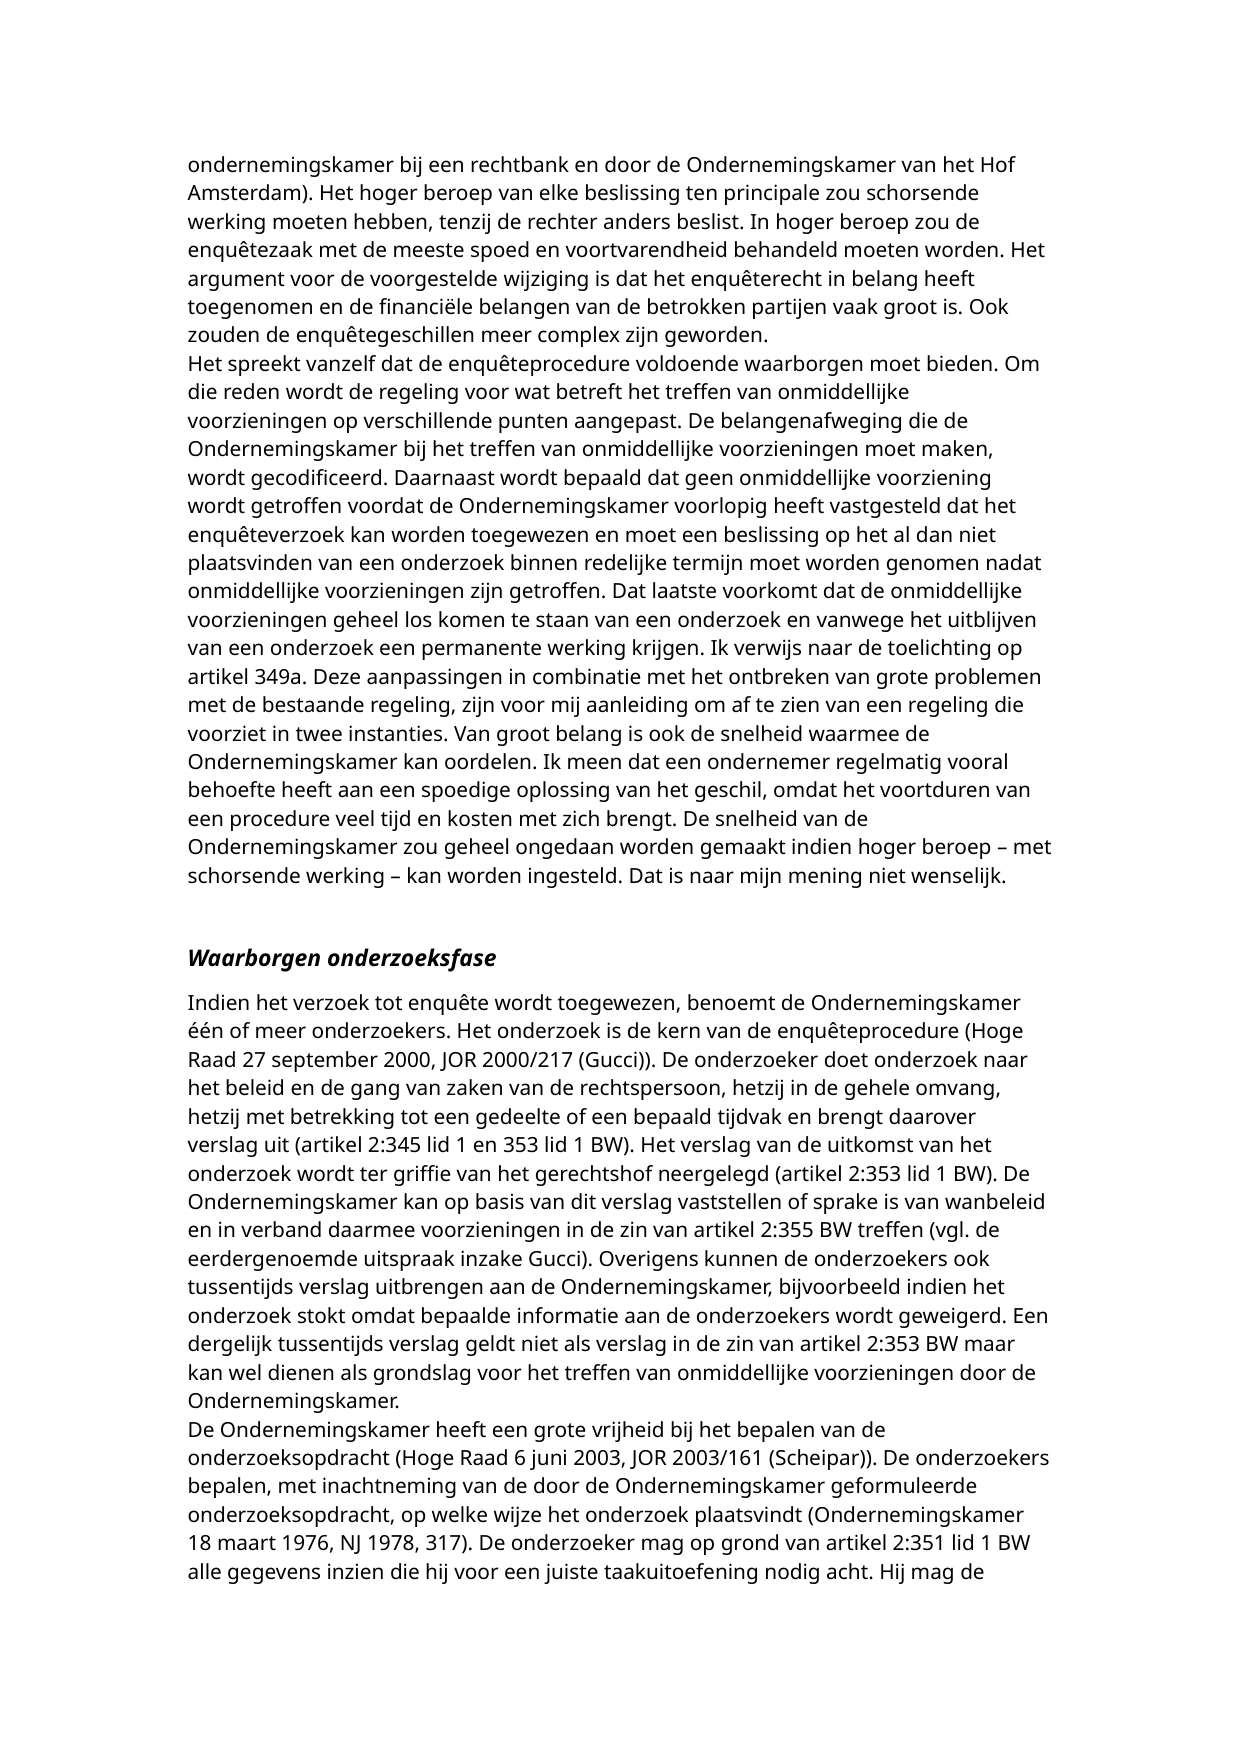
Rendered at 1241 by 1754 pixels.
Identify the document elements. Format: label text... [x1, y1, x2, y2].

text ondernemingskamer bij een rechtbank en door de Ondernemingskamer van het Hof Amsterdam). Het hoger beroep van elke beslissing ten principale zou schorsende werking moeten hebben, tenzij de rechter anders beslist. In hoger beroep zou de enquêtezaak met de meeste spoed en voortvarendheid behandeld moeten worden. Het argument voor de voorgestelde wijziging is dat het enquêterecht in belang heeft toegenomen en de financiële belangen van de betrokken partijen vaak groot is. Ook zouden de enquêtegeschillen meer complex zijn geworden. [187, 150, 1053, 349]
text De Ondernemingskamer heeft een grote vrijheid bij het bepalen van de onderzoeksopdracht (Hoge Raad 6 juni 2003, JOR 2003/161 (Scheipar)). De onderzoekers bepalen, met inachtneming van de door de Ondernemingskamer geformuleerde onderzoeksopdracht, op welke wijze het onderzoek plaatsvindt (Ondernemingskamer 18 maart 1976, NJ 1978, 317). De onderzoeker mag op grond van artikel 2:351 lid 1 BW alle gegevens inzien die hij voor een juiste taakuitoefening nodig acht. Hij mag de [187, 1415, 1053, 1585]
text Het spreekt vanzelf dat de enquêteprocedure voldoende waarborgen moet bieden. Om die reden wordt de regeling voor wat betreft het treffen van onmiddellijke voorzieningen op verschillende punten aangepast. De belangenafweging die de Ondernemingskamer bij het treffen van onmiddellijke voorzieningen moet maken, wordt gecodificeerd. Daarnaast wordt bepaald dat geen onmiddellijke voorziening wordt getroffen voordat de Ondernemingskamer voorlopig heeft vastgesteld dat het enquêteverzoek kan worden toegewezen en moet een beslissing op het al dan niet plaatsvinden van een onderzoek binnen redelijke termijn moet worden genomen nadat onmiddellijke voorzieningen zijn getroffen. Dat laatste voorkomt dat de onmiddellijke voorzieningen geheel los komen te staan van een onderzoek en vanwege het uitblijven van een onderzoek een permanente werking krijgen. Ik verwijs naar de toelichting op artikel 349a. Deze aanpassingen in combinatie met het ontbreken van grote problemen met de bestaande regeling, zijn voor mij aanleiding om af te zien van een regeling die voorziet in twee instanties. Van groot belang is ook de snelheid waarmee de Ondernemingskamer kan oordelen. Ik meen dat een ondernemer regelmatig vooral behoefte heeft aan een spoedige oplossing van het geschil, omdat het voortduren van een procedure veel tijd en kosten met zich brengt. De snelheid van de Ondernemingskamer zou geheel ongedaan worden gemaakt indien hoger beroep – met schorsende werking – kan worden ingesteld. Dat is naar mijn mening niet wenselijk. [187, 349, 1053, 889]
text Indien het verzoek tot enquête wordt toegewezen, benoemt de Ondernemingskamer één of meer onderzoekers. Het onderzoek is de kern van de enquêteprocedure (Hoge Raad 27 september 2000, JOR 2000/217 (Gucci)). De onderzoeker doet onderzoek naar het beleid en de gang van zaken van de rechtspersoon, hetzij in de gehele omvang, hetzij met betrekking tot een gedeelte of een bepaald tijdvak en brengt daarover verslag uit (artikel 2:345 lid 1 en 353 lid 1 BW). Het verslag van de uitkomst van het onderzoek wordt ter griffie van het gerechtshof neergelegd (artikel 2:353 lid 1 BW). De Ondernemingskamer kan op basis van dit verslag vaststellen of sprake is van wanbeleid en in verband daarmee voorzieningen in de zin van artikel 2:355 BW treffen (vgl. de eerdergenoemde uitspraak inzake Gucci). Overigens kunnen de onderzoekers ook tussentijds verslag uitbrengen aan de Ondernemingskamer, bijvoorbeeld indien het onderzoek stokt omdat bepaalde informatie aan de onderzoekers wordt geweigerd. Een dergelijk tussentijds verslag geldt niet als verslag in de zin van artikel 2:353 BW maar kan wel dienen als grondslag voor het treffen van onmiddellijke voorzieningen door de Ondernemingskamer. [187, 988, 1053, 1415]
subtitle Waarborgen onderzoeksfase [187, 942, 1053, 973]
